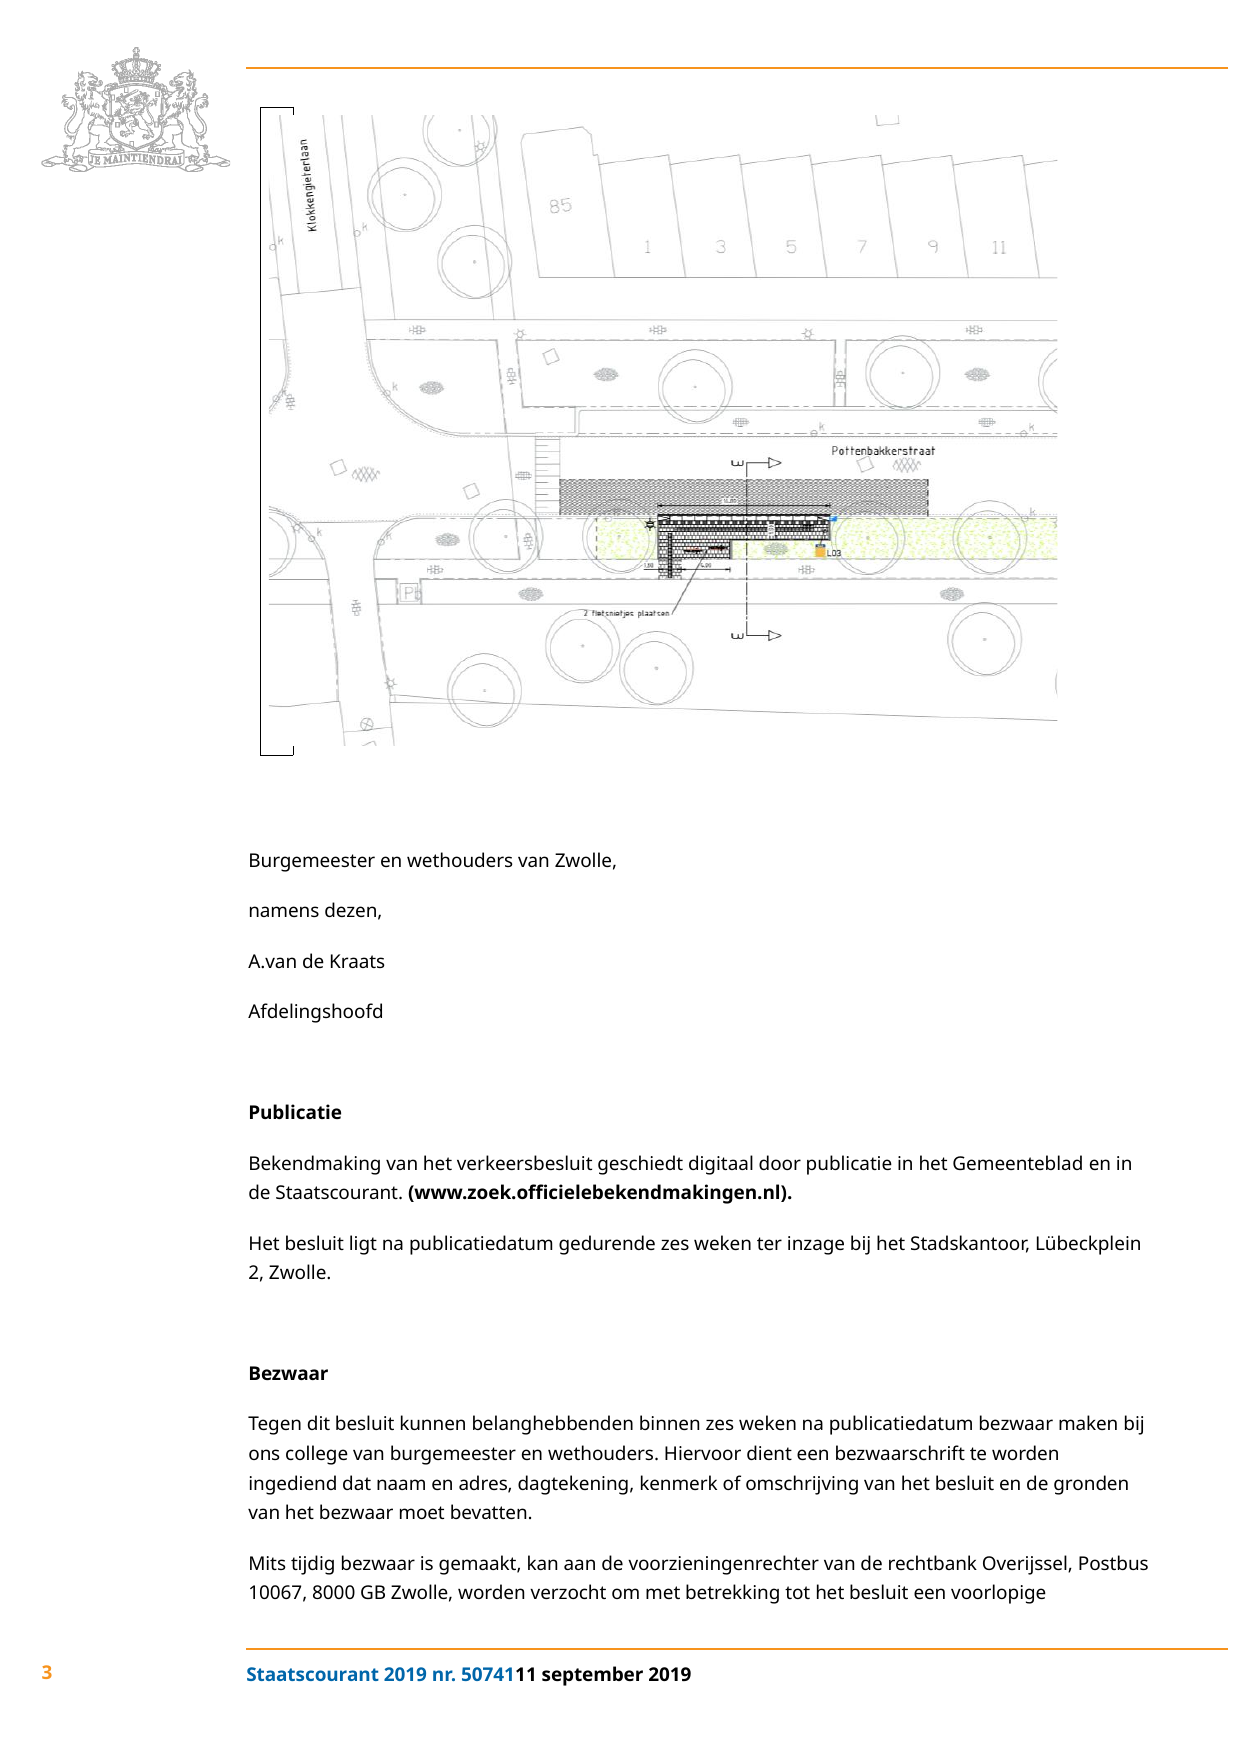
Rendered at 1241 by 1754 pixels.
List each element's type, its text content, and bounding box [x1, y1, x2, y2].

text namens dezen, [248, 898, 1152, 923]
text Mits tijdig bezwaar is gemaakt, kan aan de voorzieningenrechter van de rechtbank Overijssel, Postbus 10067, 8000 GB Zwolle, worden verzocht om met betrekking tot het besluit een voorlopige [248, 1550, 1152, 1605]
picture [41, 47, 231, 172]
text Bekendmaking van het verkeersbesluit geschiedt digitaal door publicatie in het Gemeenteblad en in de Staatscourant. (www.zoek.officielebekendmakingen.nl). [248, 1150, 1152, 1205]
text Het besluit ligt na publicatiedatum gedurende zes weken ter inzage bij het Stadskantoor, Lübeckplein 2, Zwolle. [248, 1230, 1152, 1285]
text Tegen dit besluit kunnen belanghebbenden binnen zes weken na publicatiedatum bezwaar maken bij ons college van burgemeester en wethouders. Hiervoor dient een bezwaarschrift te worden ingediend dat naam en adres, dagtekening, kenmerk of omschrijving van het besluit en de gronden van het bezwaar moet bevatten. [248, 1411, 1152, 1525]
text Bezwaar [248, 1360, 1152, 1386]
text Publicatie [248, 1099, 1152, 1125]
text Afdelingshoofd [248, 998, 1152, 1024]
text A.van de Kraats [248, 948, 1152, 974]
picture [268, 115, 1058, 746]
text Burgemeester en wethouders van Zwolle, [248, 847, 1152, 873]
